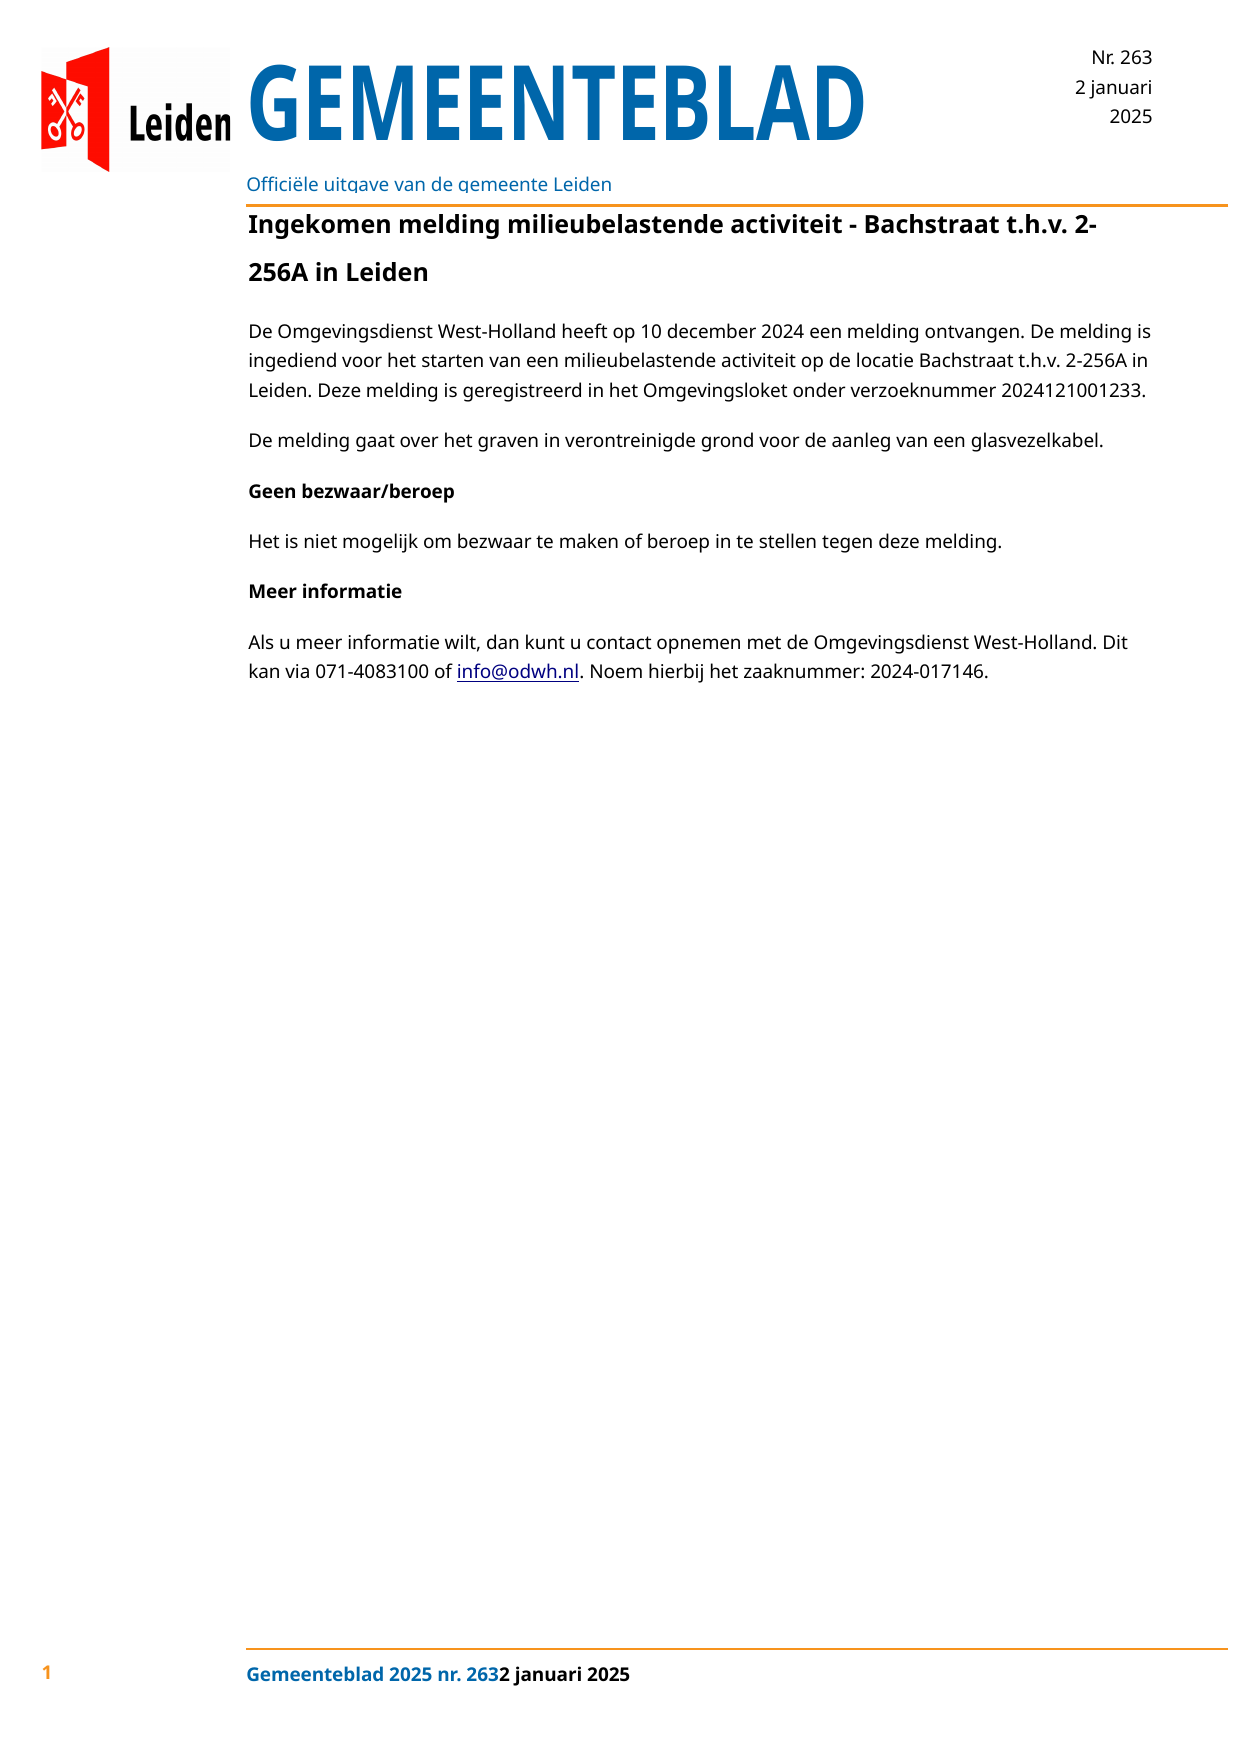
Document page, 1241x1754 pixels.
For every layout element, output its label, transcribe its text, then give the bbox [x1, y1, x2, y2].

text Het is niet mogelijk om bezwaar te maken of beroep in te stellen tegen deze melding. [248, 528, 1152, 554]
picture [41, 47, 231, 172]
text Geen bezwaar/beroep [248, 478, 1152, 504]
text Meer informatie [248, 579, 1152, 604]
text Ingekomen melding milieubelastende activiteit - Bachstraat t.h.v. 2-256A in Leiden [248, 207, 1152, 288]
text Als u meer informatie wilt, dan kunt u contact opnemen met de Omgevingsdienst West-Holland. Dit kan via 071-4083100 of info@odwh.nl. Noem hierbij het zaaknummer: 2024-017146. [248, 629, 1152, 684]
text De Omgevingsdienst West-Holland heeft op 10 december 2024 een melding ontvangen. De melding is ingediend voor het starten van een milieubelastende activiteit op de locatie Bachstraat t.h.v. 2-256A in Leiden. Deze melding is geregistreerd in het Omgevingsloket onder verzoeknummer 2024121001233. [248, 318, 1152, 403]
text De melding gaat over het graven in verontreinigde grond voor de aanleg van een glasvezelkabel. [248, 427, 1152, 453]
